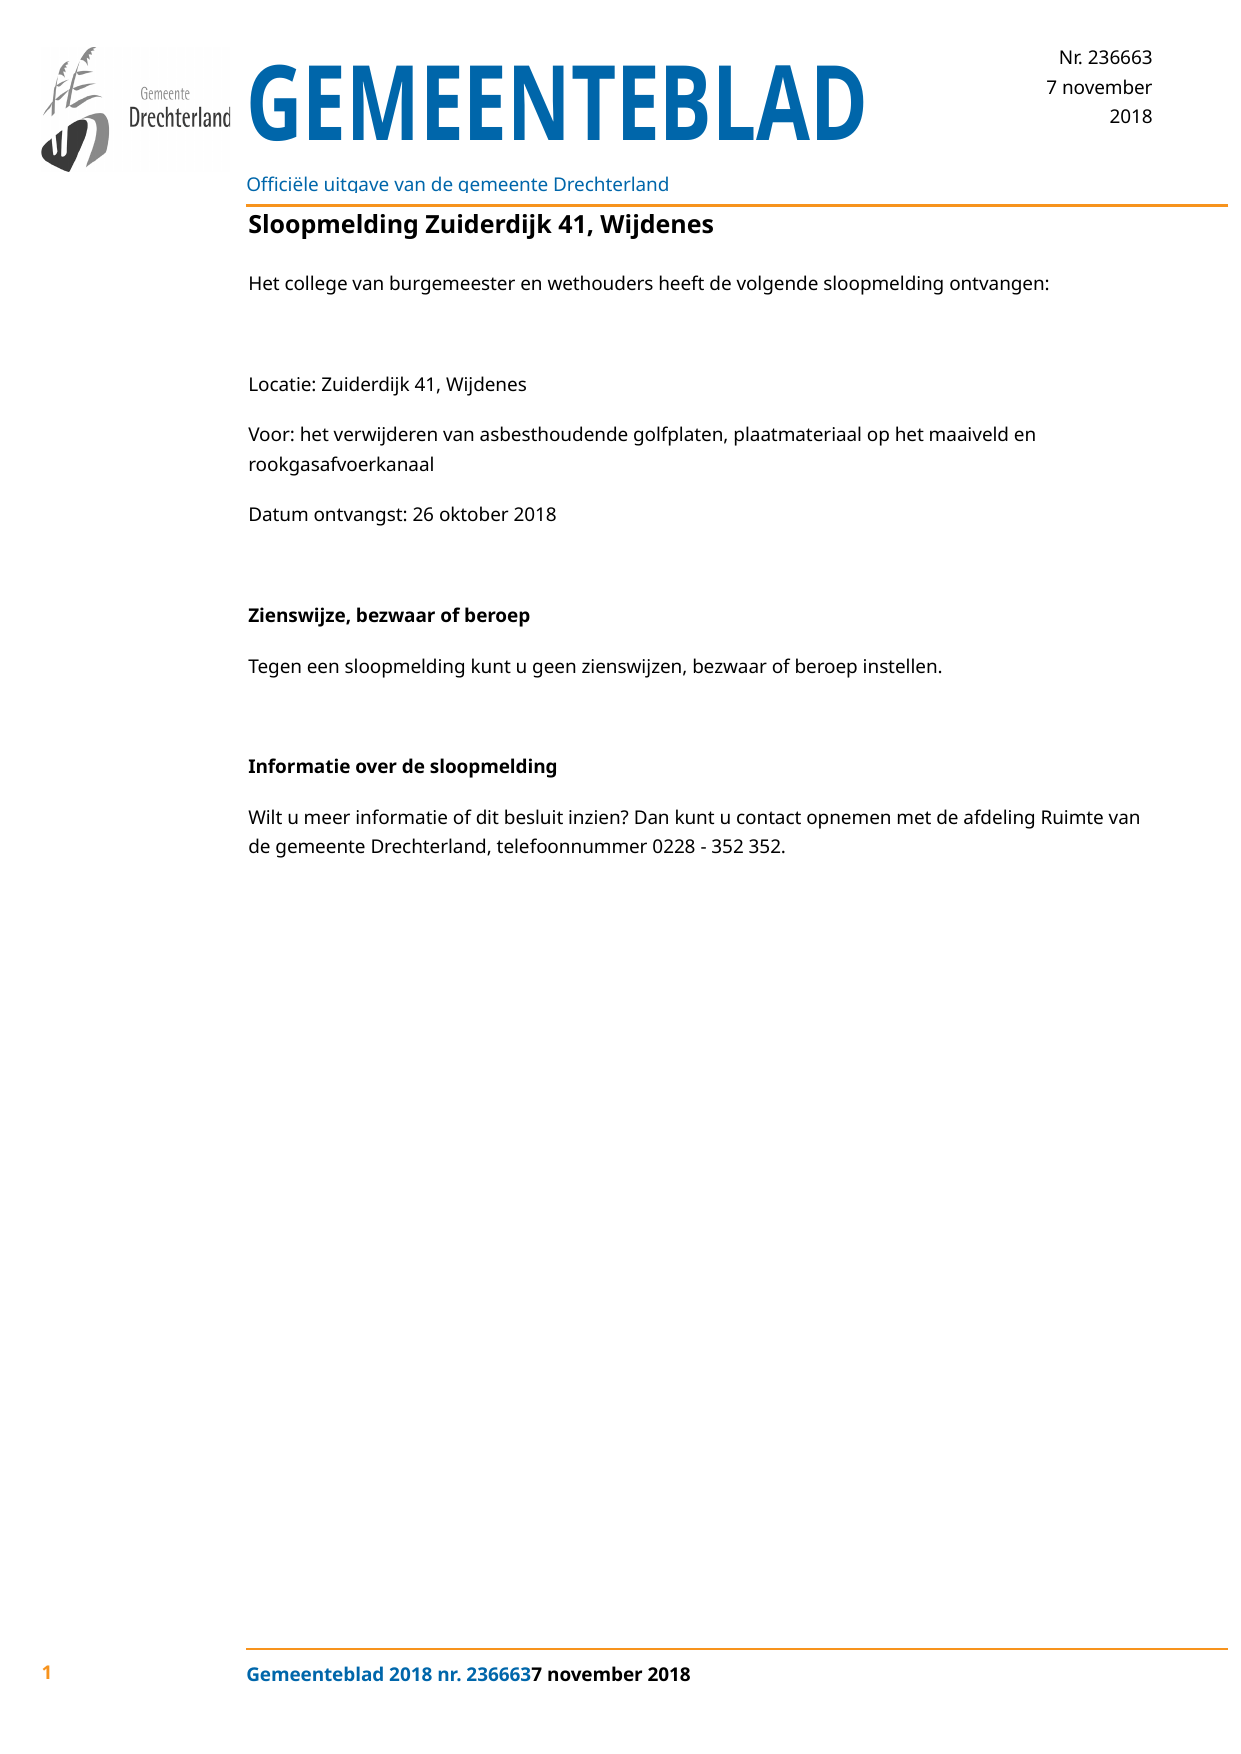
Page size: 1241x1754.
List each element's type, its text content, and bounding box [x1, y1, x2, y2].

text Locatie: Zuiderdijk 41, Wijdenes [248, 371, 1152, 397]
text Informatie over de sloopmelding [248, 754, 1152, 779]
text Tegen een sloopmelding kunt u geen zienswijzen, bezwaar of beroep instellen. [248, 653, 1152, 678]
text Voor: het verwijderen van asbesthoudende golfplaten, plaatmateriaal op het maaiveld en rookgasafvoerkanaal [248, 422, 1152, 477]
picture [41, 47, 231, 172]
text Wilt u meer informatie of dit besluit inzien? Dan kunt u contact opnemen met de afdeling Ruimte van de gemeente Drechterland, telefoonnummer 0228 - 352 352. [248, 804, 1152, 859]
text Datum ontvangst: 26 oktober 2018 [248, 502, 1152, 527]
text Sloopmelding Zuiderdijk 41, Wijdenes [248, 207, 1152, 241]
text Het college van burgemeester en wethouders heeft de volgende sloopmelding ontvangen: [248, 270, 1152, 296]
text Zienswijze, bezwaar of beroep [248, 602, 1152, 628]
